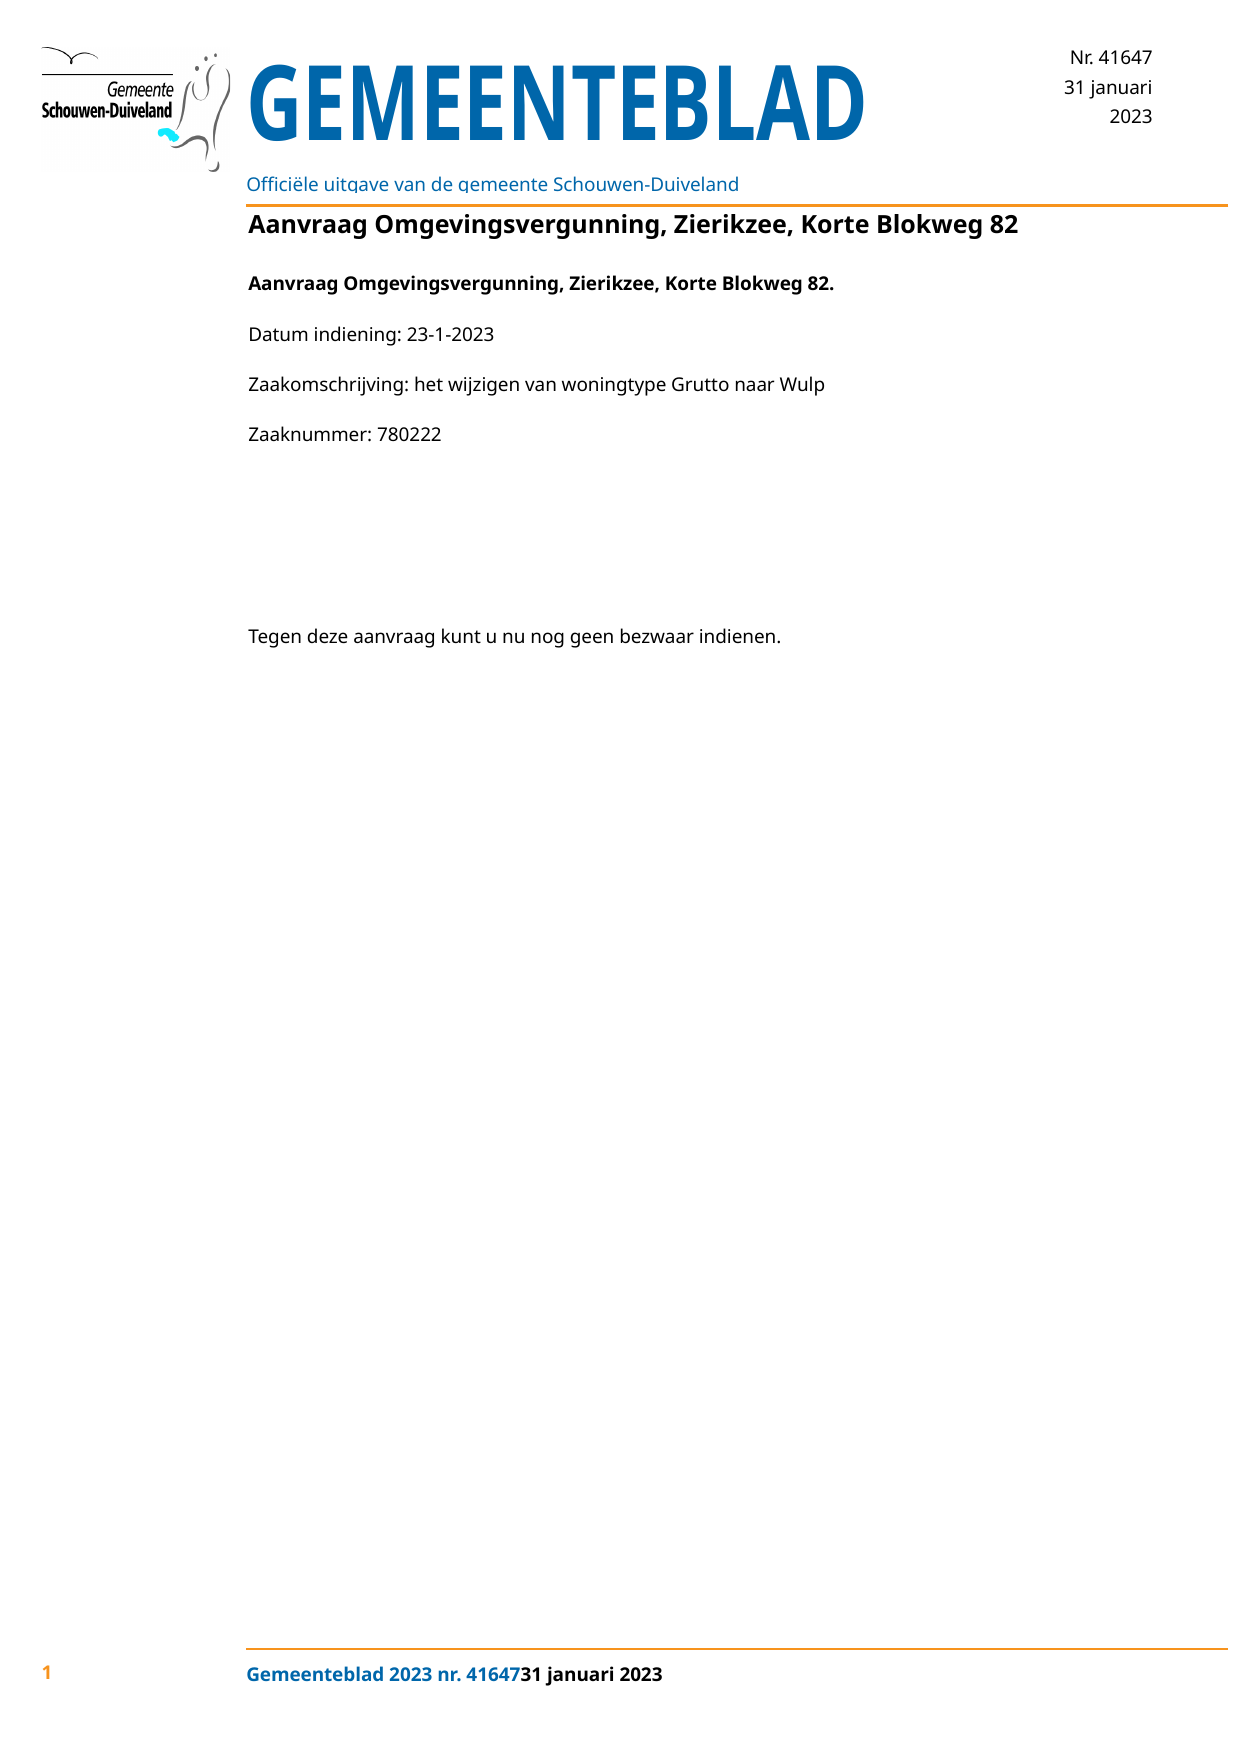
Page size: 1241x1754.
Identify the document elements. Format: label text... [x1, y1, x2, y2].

text Datum indiening: 23-1-2023 [248, 321, 1152, 346]
text Aanvraag Omgevingsvergunning, Zierikzee, Korte Blokweg 82 [248, 207, 1152, 241]
text Zaaknummer: 780222 [248, 422, 1152, 447]
text Tegen deze aanvraag kunt u nu nog geen bezwaar indienen. [248, 623, 1152, 649]
picture [41, 47, 231, 172]
text Zaakomschrijving: het wijzigen van woningtype Grutto naar Wulp [248, 371, 1152, 397]
text Aanvraag Omgevingsvergunning, Zierikzee, Korte Blokweg 82. [248, 270, 1152, 296]
